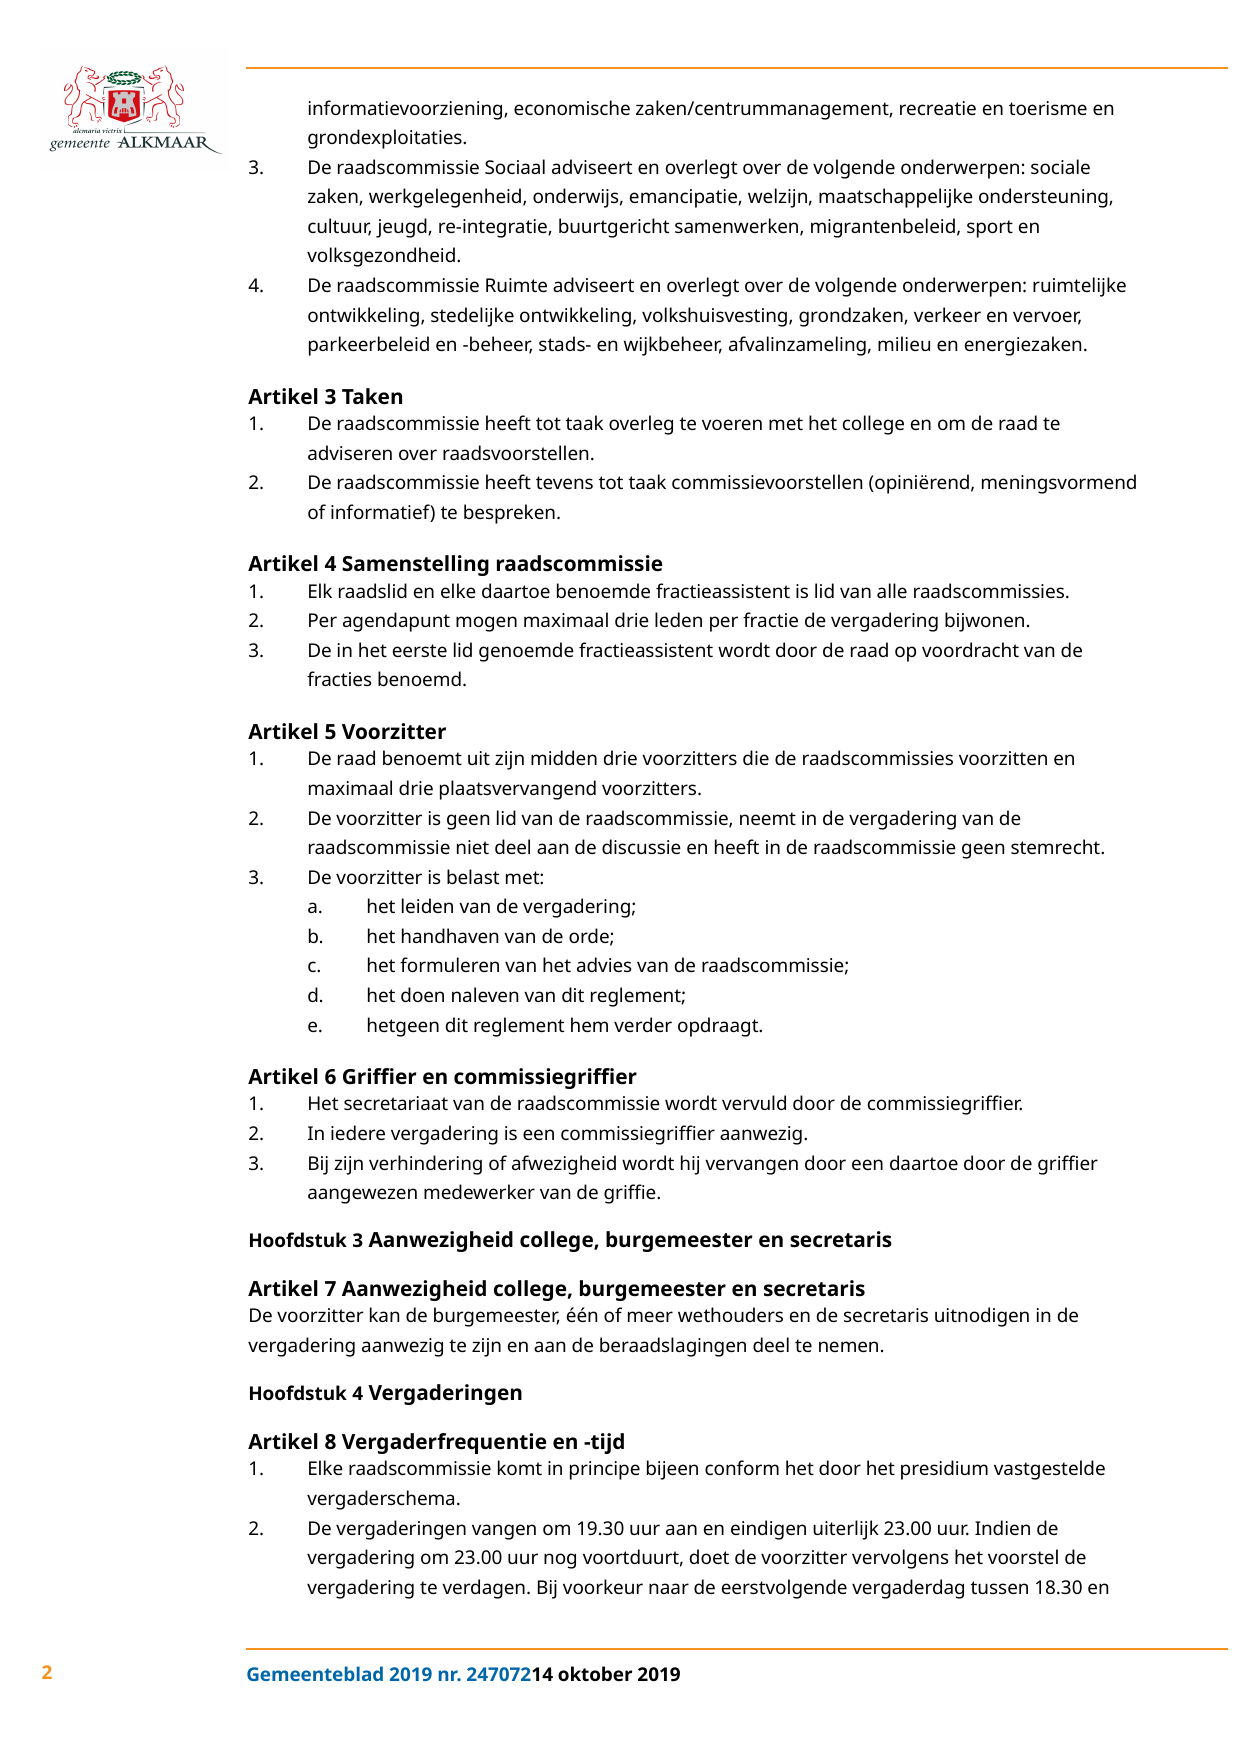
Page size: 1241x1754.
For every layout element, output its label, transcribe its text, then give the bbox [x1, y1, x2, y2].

list Bij zijn verhindering of afwezigheid wordt hij vervangen door een daartoe door de griffier aangewezen medewerker van de griffie. [248, 1150, 1152, 1205]
list De raad benoemt uit zijn midden drie voorzitters die de raadscommissies voorzitten en maximaal drie plaatsvervangend voorzitters. [248, 746, 1152, 801]
list informatievoorziening, economische zaken/centrummanagement, recreatie en toerisme en grondexploitaties. [248, 95, 1152, 150]
text Artikel 3 Taken [248, 382, 1152, 410]
list het doen naleven van dit reglement; [307, 982, 1152, 1008]
list Elke raadscommissie komt in principe bijeen conform het door het presidium vastgestelde vergaderschema. [248, 1456, 1152, 1511]
list De raadscommissie Sociaal adviseert en overlegt over de volgende onderwerpen: sociale zaken, werkgelegenheid, onderwijs, emancipatie, welzijn, maatschappelijke ondersteuning, cultuur, jeugd, re-integratie, buurtgericht samenwerken, migrantenbeleid, sport en volksgezondheid. [248, 154, 1152, 268]
list het formuleren van het advies van de raadscommissie; [307, 953, 1152, 978]
list hetgeen dit reglement hem verder opdraagt. [307, 1012, 1152, 1037]
list In iedere vergadering is een commissiegriffier aanwezig. [248, 1120, 1152, 1146]
list De voorzitter is belast met: [248, 864, 1152, 889]
text Artikel 8 Vergaderfrequentie en -tijd [248, 1427, 1152, 1456]
list De raadscommissie heeft tot taak overleg te voeren met het college en om de raad te adviseren over raadsvoorstellen. [248, 410, 1152, 466]
text Hoofdstuk 4 Vergaderingen [248, 1378, 1152, 1406]
list Het secretariaat van de raadscommissie wordt vervuld door de commissiegriffier. [248, 1091, 1152, 1116]
list het leiden van de vergadering; [307, 893, 1152, 919]
text Artikel 7 Aanwezigheid college, burgemeester en secretaris [248, 1274, 1152, 1303]
list het handhaven van de orde; [307, 923, 1152, 949]
text Artikel 5 Voorzitter [248, 717, 1152, 746]
list Per agendapunt mogen maximaal drie leden per fractie de vergadering bijwonen. [248, 607, 1152, 633]
text Artikel 6 Griffier en commissiegriffier [248, 1062, 1152, 1091]
picture [41, 47, 231, 172]
list De voorzitter is geen lid van de raadscommissie, neemt in de vergadering van de raadscommissie niet deel aan de discussie en heeft in de raadscommissie geen stemrecht. [248, 805, 1152, 860]
text Hoofdstuk 3 Aanwezigheid college, burgemeester en secretaris [248, 1225, 1152, 1253]
text De voorzitter kan de burgemeester, één of meer wethouders en de secretaris uitnodigen in de vergadering aanwezig te zijn en aan de beraadslagingen deel te nemen. [248, 1303, 1152, 1358]
list Elk raadslid en elke daartoe benoemde fractieassistent is lid van alle raadscommissies. [248, 578, 1152, 604]
list De raadscommissie Ruimte adviseert en overlegt over de volgende onderwerpen: ruimtelijke ontwikkeling, stedelijke ontwikkeling, volkshuisvesting, grondzaken, verkeer en vervoer, parkeerbeleid en -beheer, stads- en wijkbeheer, afvalinzameling, milieu en energiezaken. [248, 272, 1152, 357]
list De in het eerste lid genoemde fractieassistent wordt door de raad op voordracht van de fracties benoemd. [248, 637, 1152, 692]
text Artikel 4 Samenstelling raadscommissie [248, 549, 1152, 578]
list De vergaderingen vangen om 19.30 uur aan en eindigen uiterlijk 23.00 uur. Indien de vergadering om 23.00 uur nog voortduurt, doet de voorzitter vervolgens het voorstel de vergadering te verdagen. Bij voorkeur naar de eerstvolgende vergaderdag tussen 18.30 en [248, 1515, 1152, 1600]
list De raadscommissie heeft tevens tot taak commissievoorstellen (opiniërend, meningsvormend of informatief) te bespreken. [248, 469, 1152, 525]
